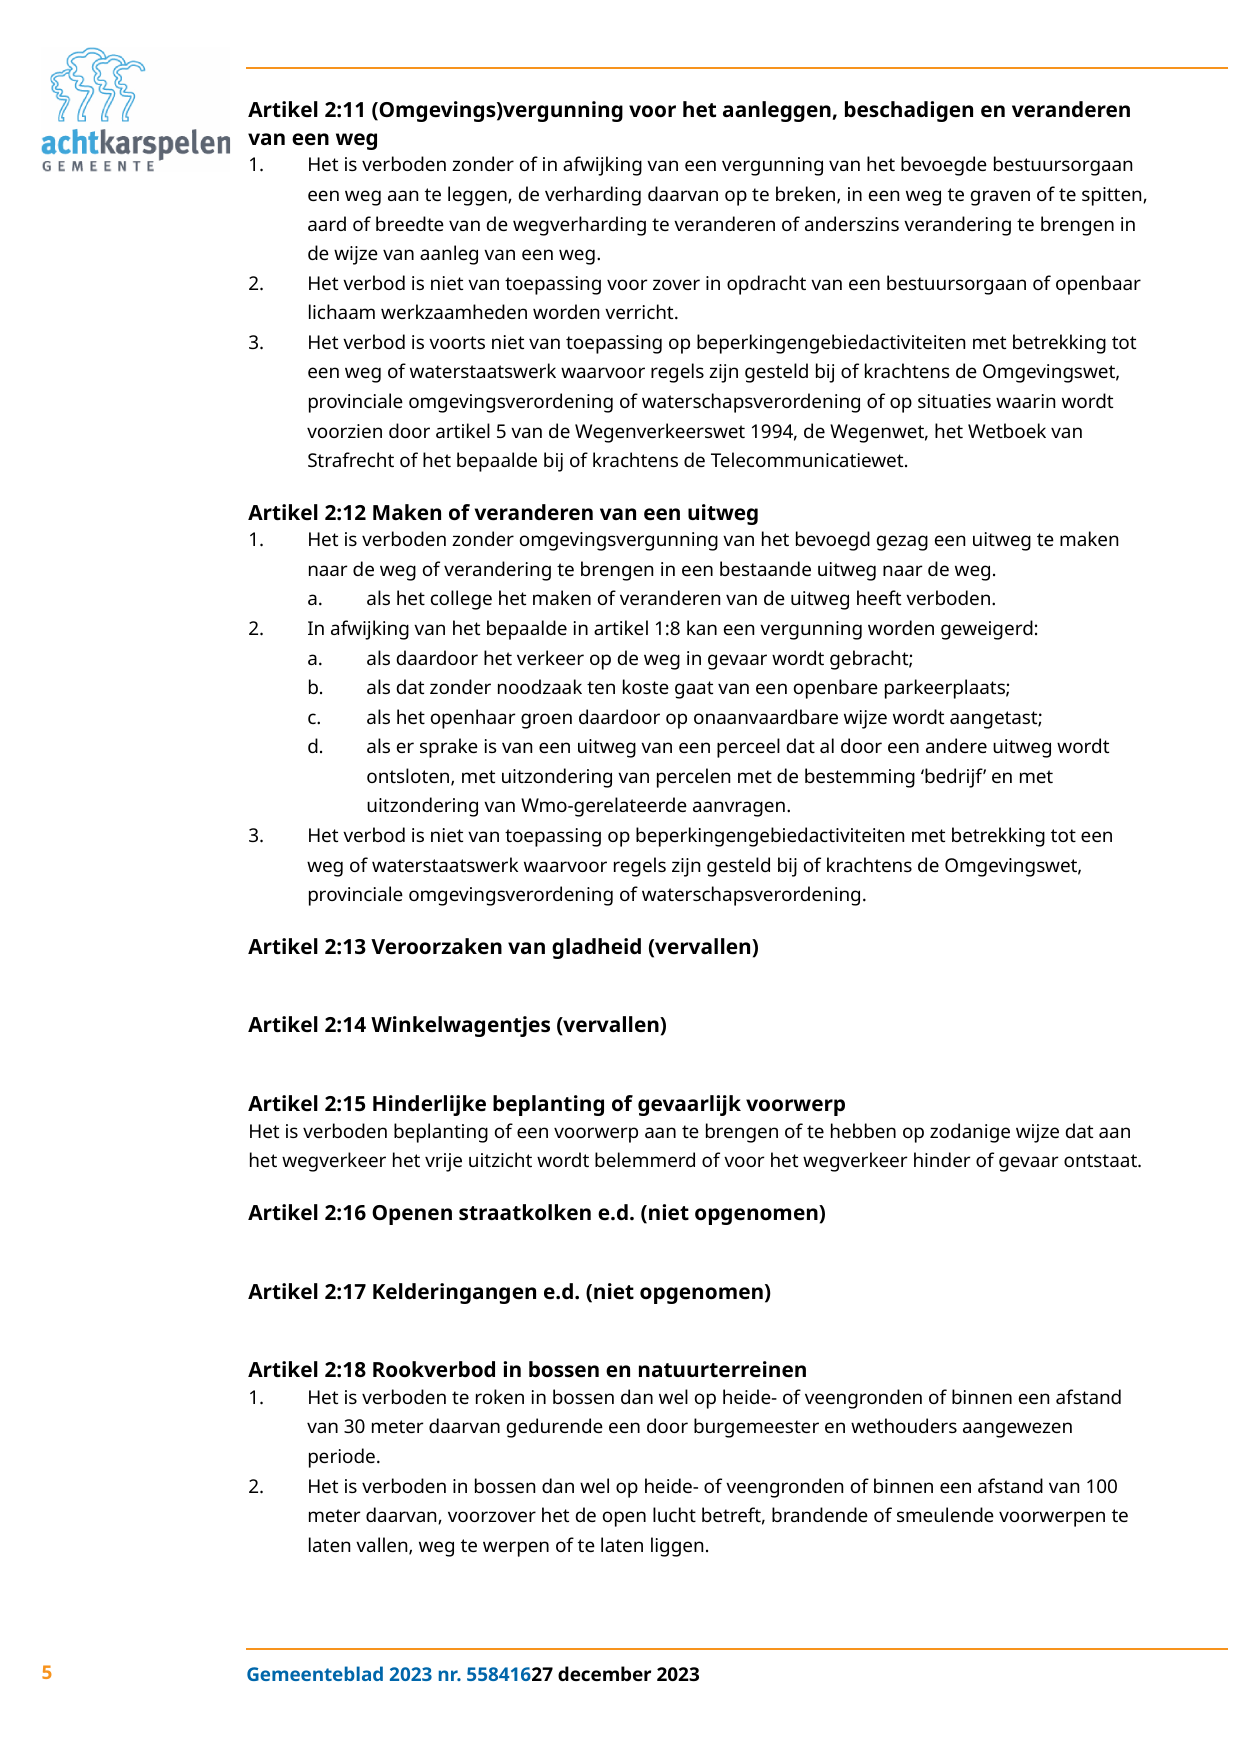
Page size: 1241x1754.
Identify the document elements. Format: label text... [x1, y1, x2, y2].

list In afwijking van het bepaalde in artikel 1:8 kan een vergunning worden geweigerd: [248, 615, 1152, 641]
list Het is verboden te roken in bossen dan wel op heide- of veengronden of binnen een afstand van 30 meter daarvan gedurende een door burgemeester en wethouders aangewezen periode. [248, 1384, 1152, 1469]
list als dat zonder noodzaak ten koste gaat van een openbare parkeerplaats; [307, 674, 1152, 700]
text Artikel 2:18 Rookverbod in bossen en natuurterreinen [248, 1356, 1152, 1384]
list Het is verboden zonder of in afwijking van een vergunning van het bevoegde bestuursorgaan een weg aan te leggen, de verharding daarvan op te breken, in een weg te graven of te spitten, aard of breedte van de wegverharding te veranderen of anderszins verandering te brengen in de wijze van aanleg van een weg. [248, 152, 1152, 266]
text Artikel 2:15 Hinderlijke beplanting of gevaarlijk voorwerp [248, 1089, 1152, 1118]
list Het is verboden zonder omgevingsvergunning van het bevoegd gezag een uitweg te maken naar de weg of verandering te brengen in een bestaande uitweg naar de weg. [248, 526, 1152, 582]
list als het openhaar groen daardoor op onaanvaardbare wijze wordt aangetast; [307, 704, 1152, 729]
text Artikel 2:17 Kelderingangen e.d. (niet opgenomen) [248, 1277, 1152, 1305]
list als daardoor het verkeer op de weg in gevaar wordt gebracht; [307, 645, 1152, 670]
text Het is verboden beplanting of een voorwerp aan te brengen of te hebben op zodanige wijze dat aan het wegverkeer het vrije uitzicht wordt belemmerd of voor het wegverkeer hinder of gevaar ontstaat. [248, 1118, 1152, 1173]
picture [41, 47, 231, 172]
list Het verbod is voorts niet van toepassing op beperkingengebiedactiviteiten met betrekking tot een weg of waterstaatswerk waarvoor regels zijn gesteld bij of krachtens de Omgevingswet, provinciale omgevingsverordening of waterschapsverordening of op situaties waarin wordt voorzien door artikel 5 van de Wegenverkeerswet 1994, de Wegenwet, het Wetboek van Strafrecht of het bepaalde bij of krachtens de Telecommunicatiewet. [248, 329, 1152, 473]
list Het is verboden in bossen dan wel op heide- of veengronden of binnen een afstand van 100 meter daarvan, voorzover het de open lucht betreft, brandende of smeulende voorwerpen te laten vallen, weg te werpen of te laten liggen. [248, 1473, 1152, 1558]
text Artikel 2:12 Maken of veranderen van een uitweg [248, 498, 1152, 526]
list Het verbod is niet van toepassing op beperkingengebiedactiviteiten met betrekking tot een weg of waterstaatswerk waarvoor regels zijn gesteld bij of krachtens de Omgevingswet, provinciale omgevingsverordening of waterschapsverordening. [248, 822, 1152, 907]
list Het verbod is niet van toepassing voor zover in opdracht van een bestuursorgaan of openbaar lichaam werkzaamheden worden verricht. [248, 270, 1152, 325]
list als er sprake is van een uitweg van een perceel dat al door een andere uitweg wordt ontsloten, met uitzondering van percelen met de bestemming ‘bedrijf’ en met uitzondering van Wmo-gerelateerde aanvragen. [307, 733, 1152, 818]
text Artikel 2:14 Winkelwagentjes (vervallen) [248, 1011, 1152, 1039]
list als het college het maken of veranderen van de uitweg heeft verboden. [307, 586, 1152, 611]
text Artikel 2:16 Openen straatkolken e.d. (niet opgenomen) [248, 1198, 1152, 1226]
text Artikel 2:11 (Omgevings)vergunning voor het aanleggen, beschadigen en veranderen van een weg [248, 95, 1152, 152]
text Artikel 2:13 Veroorzaken van gladheid (vervallen) [248, 932, 1152, 960]
